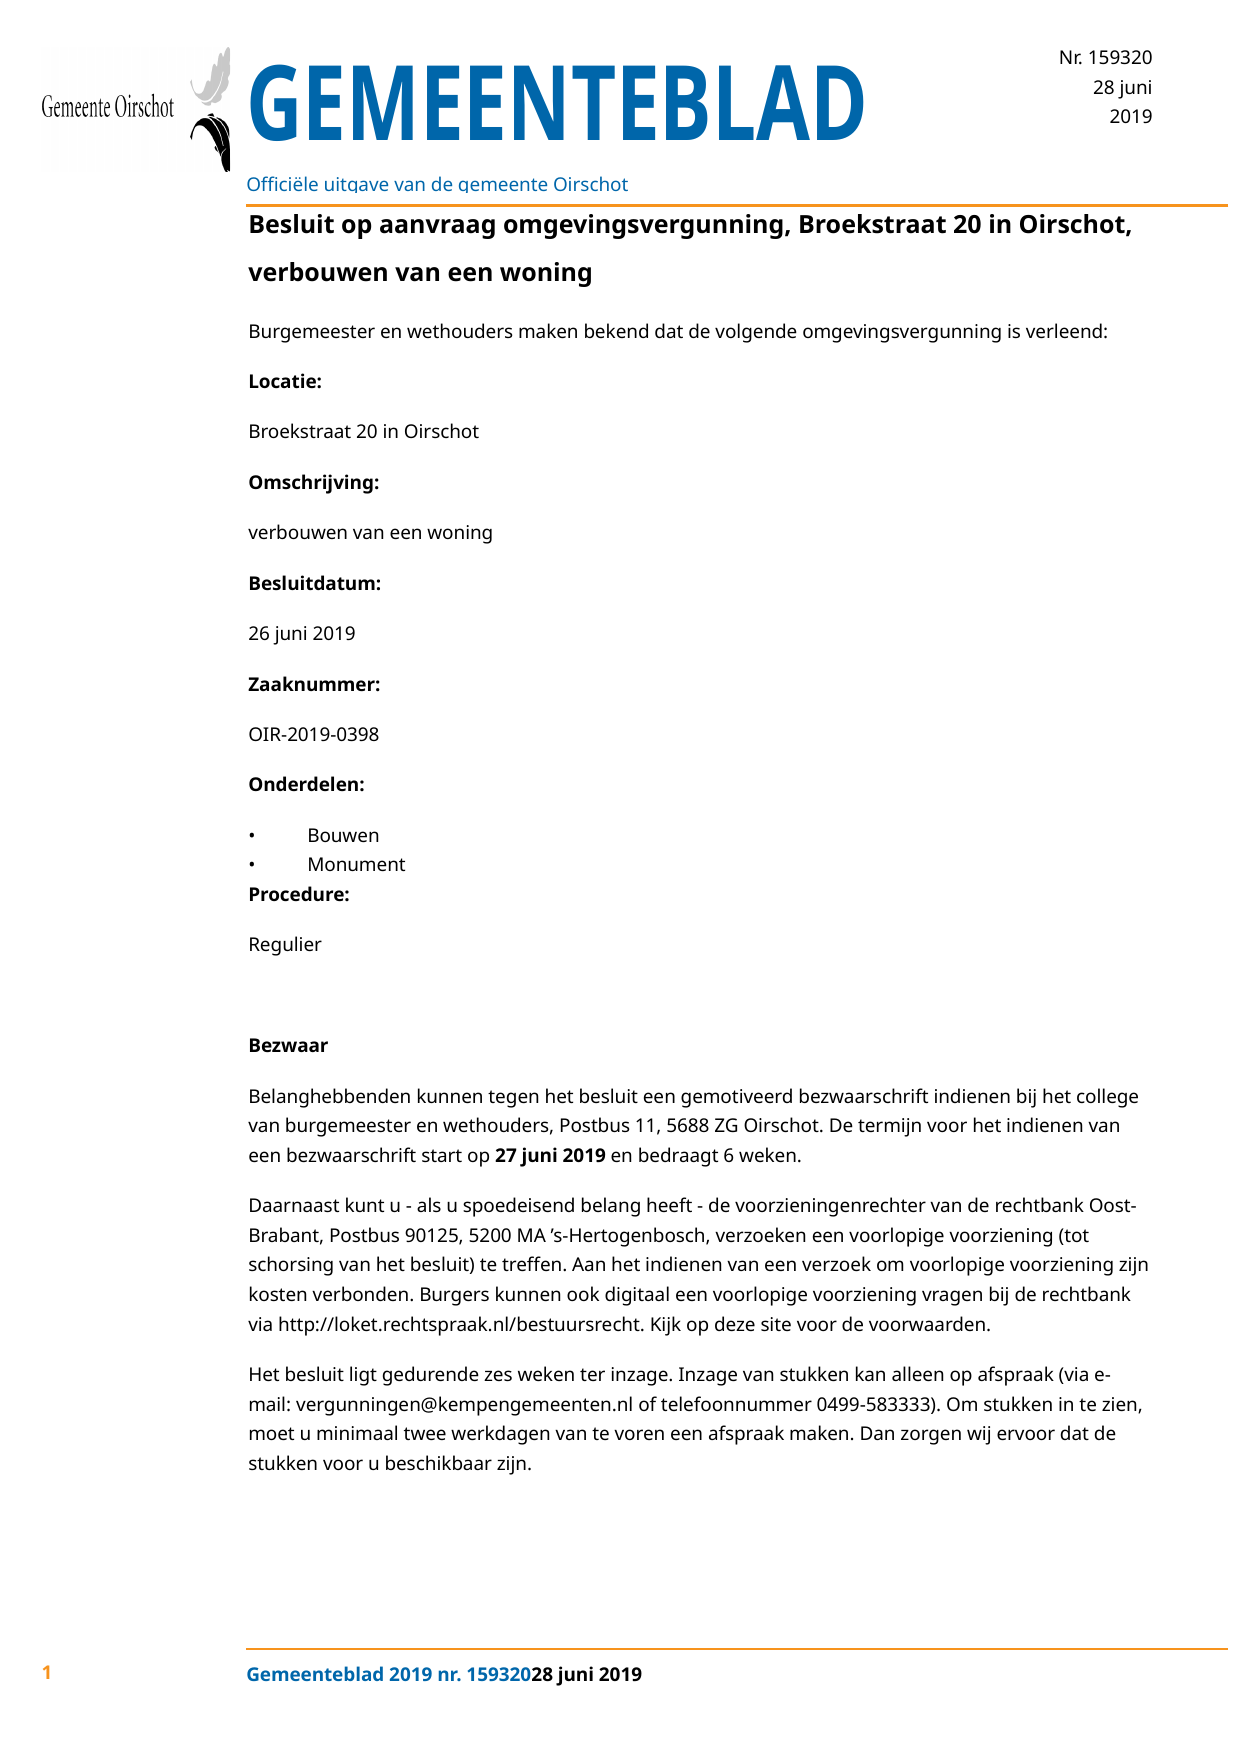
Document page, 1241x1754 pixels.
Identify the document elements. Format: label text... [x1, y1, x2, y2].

text Het besluit ligt gedurende zes weken ter inzage. Inzage van stukken kan alleen op afspraak (via e-mail: vergunningen@kempengemeenten.nl of telefoonnummer 0499-583333). Om stukken in te zien, moet u minimaal twee werkdagen van te voren een afspraak maken. Dan zorgen wij ervoor dat de stukken voor u beschikbaar zijn. [248, 1361, 1152, 1476]
text verbouwen van een woning [248, 519, 1152, 545]
list Monument [248, 852, 1152, 877]
text Omschrijving: [248, 469, 1152, 495]
text 26 juni 2019 [248, 620, 1152, 646]
text Belanghebbenden kunnen tegen het besluit een gemotiveerd bezwaarschrift indienen bij het college van burgemeester en wethouders, Postbus 11, 5688 ZG Oirschot. De termijn voor het indienen van een bezwaarschrift start op 27 juni 2019 en bedraagt 6 weken. [248, 1083, 1152, 1168]
text Procedure: [248, 881, 1152, 907]
picture [41, 47, 231, 172]
text Locatie: [248, 368, 1152, 394]
text Besluit op aanvraag omgevingsvergunning, Broekstraat 20 in Oirschot, verbouwen van een woning [248, 207, 1152, 288]
text Broekstraat 20 in Oirschot [248, 419, 1152, 444]
text OIR-2019-0398 [248, 721, 1152, 747]
text Zaaknummer: [248, 671, 1152, 697]
text Besluitdatum: [248, 570, 1152, 596]
text Daarnaast kunt u - als u spoedeisend belang heeft - de voorzieningenrechter van de rechtbank Oost-Brabant, Postbus 90125, 5200 MA ’s-Hertogenbosch, verzoeken een voorlopige voorziening (tot schorsing van het besluit) te treffen. Aan het indienen van een verzoek om voorlopige voorziening zijn kosten verbonden. Burgers kunnen ook digitaal een voorlopige voorziening vragen bij de rechtbank via http://loket.rechtspraak.nl/bestuursrecht. Kijk op deze site voor de voorwaarden. [248, 1192, 1152, 1337]
text Bezwaar [248, 1032, 1152, 1058]
text Regulier [248, 932, 1152, 957]
text Burgemeester en wethouders maken bekend dat de volgende omgevingsvergunning is verleend: [248, 318, 1152, 344]
text Onderdelen: [248, 772, 1152, 797]
list Bouwen [248, 822, 1152, 848]
